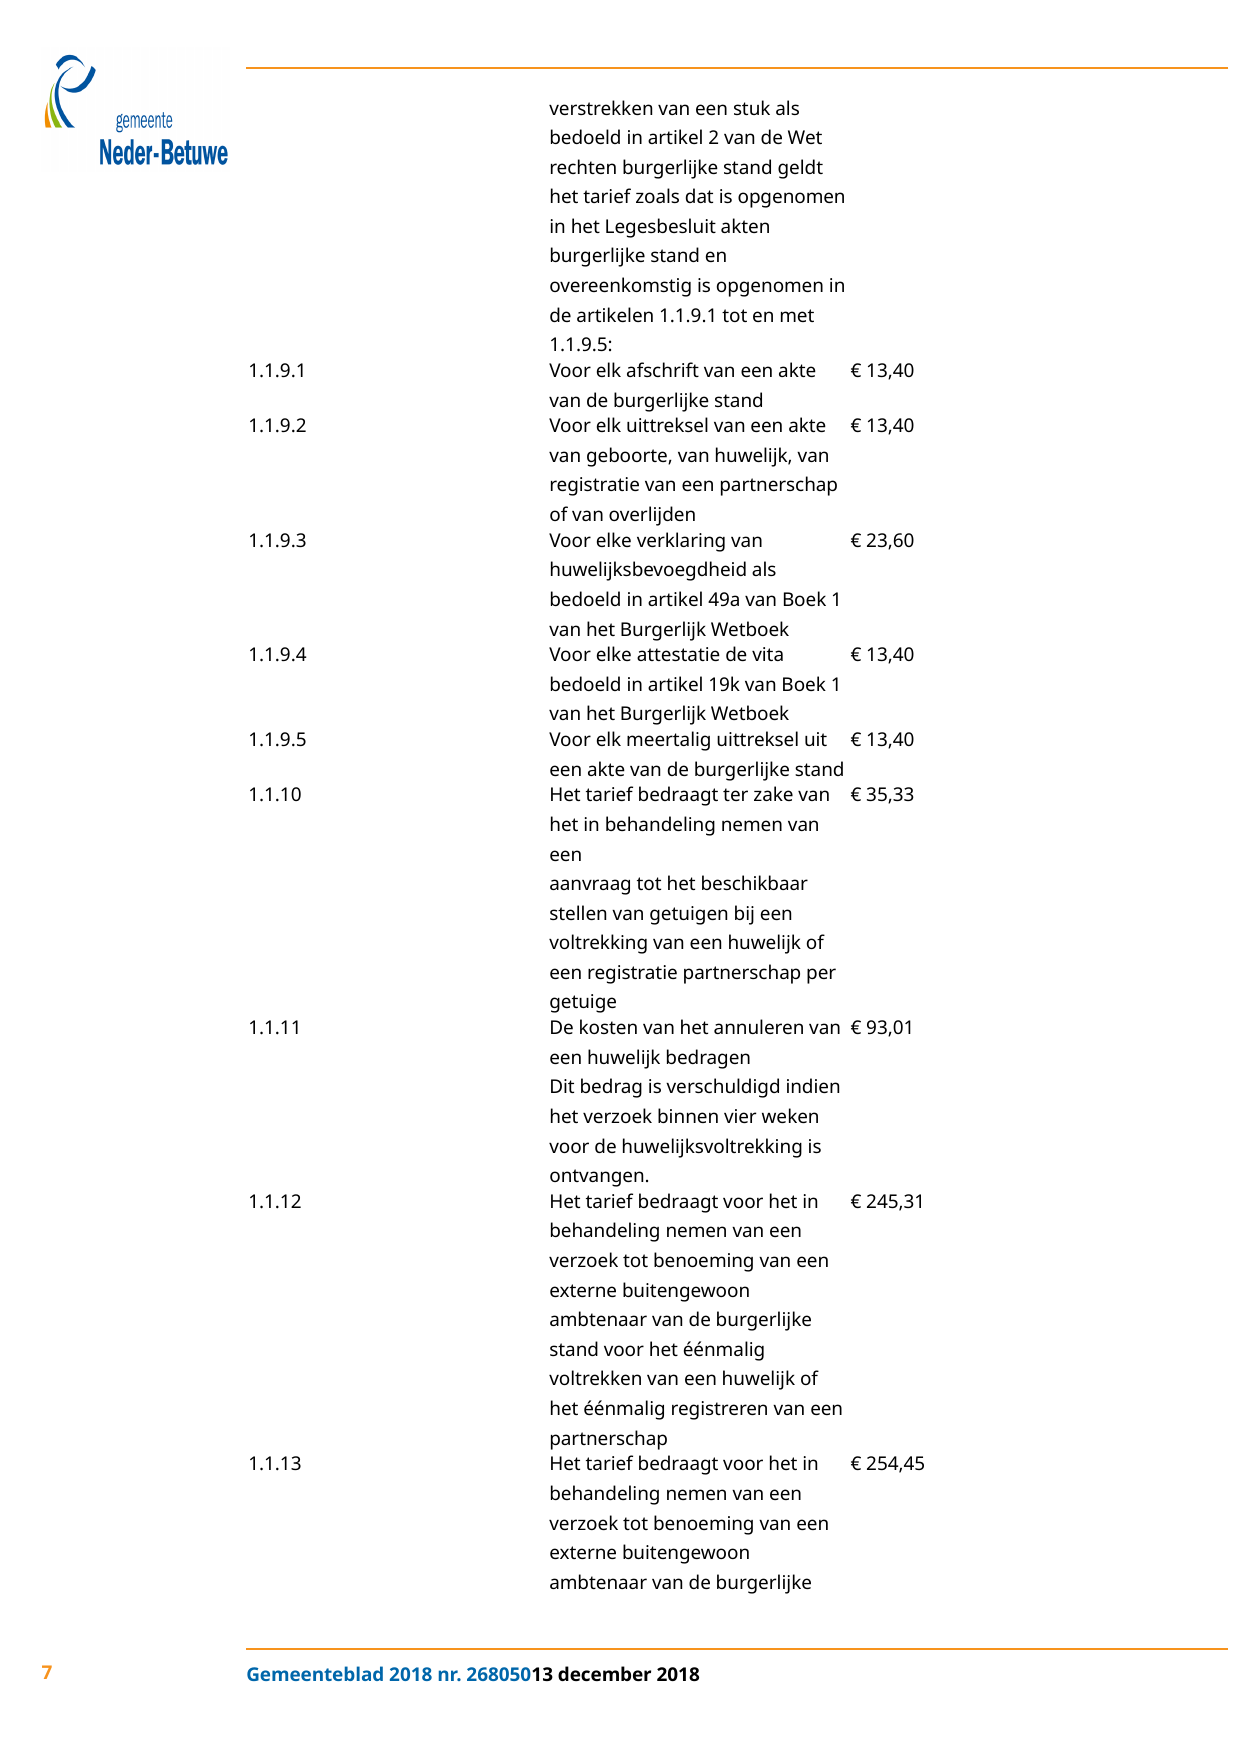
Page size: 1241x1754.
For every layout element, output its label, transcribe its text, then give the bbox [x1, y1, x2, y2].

table_cell Het tarief bedraagt voor het in behandeling nemen van een verzoek tot benoeming van een externe buitengewoon ambtenaar van de burgerlijke [549, 1451, 850, 1594]
table_cell [248, 95, 549, 357]
table_cell Het tarief bedraagt voor het in behandeling nemen van een verzoek tot benoeming van een externe buitengewoon ambtenaar van de burgerlijke stand voor het éénmalig voltrekken van een huwelijk of het éénmalig registreren van een partnerschap [549, 1188, 850, 1451]
table_cell € 245,31 [850, 1188, 1152, 1451]
table_cell [850, 95, 1152, 357]
table_cell Voor elke verklaring van huwelijksbevoegdheid als bedoeld in artikel 49a van Boek 1 van het Burgerlijk Wetboek [549, 527, 850, 641]
table_cell 1.1.10 [248, 782, 549, 1014]
table_cell Voor elk meertalig uittreksel uit een akte van de burgerlijke stand [549, 726, 850, 782]
table_cell 1.1.9.3 [248, 527, 549, 641]
table_cell 1.1.9.1 [248, 357, 549, 412]
table_cell € 93,01 [850, 1015, 1152, 1188]
table_cell De kosten van het annuleren van een huwelijk bedragen Dit bedrag is verschuldigd indien het verzoek binnen vier weken voor de huwelijksvoltrekking is ontvangen. [549, 1015, 850, 1188]
table_cell € 13,40 [850, 357, 1152, 412]
table_cell € 35,33 [850, 782, 1152, 1014]
table_cell Voor elke attestatie de vita bedoeld in artikel 19k van Boek 1 van het Burgerlijk Wetboek [549, 641, 850, 726]
table_cell Het tarief bedraagt ter zake van het in behandeling nemen van een aanvraag tot het beschikbaar stellen van getuigen bij een voltrekking van een huwelijk of een registratie partnerschap per getuige [549, 782, 850, 1014]
table_cell verstrekken van een stuk als bedoeld in artikel 2 van de Wet rechten burgerlijke stand geldt het tarief zoals dat is opgenomen in het Legesbesluit akten burgerlijke stand en overeenkomstig is opgenomen in de artikelen 1.1.9.1 tot en met 1.1.9.5: [549, 95, 850, 357]
table_cell Voor elk uittreksel van een akte van geboorte, van huwelijk, van registratie van een partnerschap of van overlijden [549, 413, 850, 527]
table_cell 1.1.13 [248, 1451, 549, 1594]
table_cell 1.1.9.4 [248, 641, 549, 726]
table_cell 1.1.12 [248, 1188, 549, 1451]
table_cell 1.1.11 [248, 1015, 549, 1188]
table_cell € 13,40 [850, 726, 1152, 782]
table_cell 1.1.9.2 [248, 413, 549, 527]
picture [41, 47, 231, 172]
table_cell € 23,60 [850, 527, 1152, 641]
table_cell 1.1.9.5 [248, 726, 549, 782]
table_cell € 13,40 [850, 413, 1152, 527]
table_cell Voor elk afschrift van een akte van de burgerlijke stand [549, 357, 850, 412]
table_cell € 254,45 [850, 1451, 1152, 1594]
table_cell € 13,40 [850, 641, 1152, 726]
